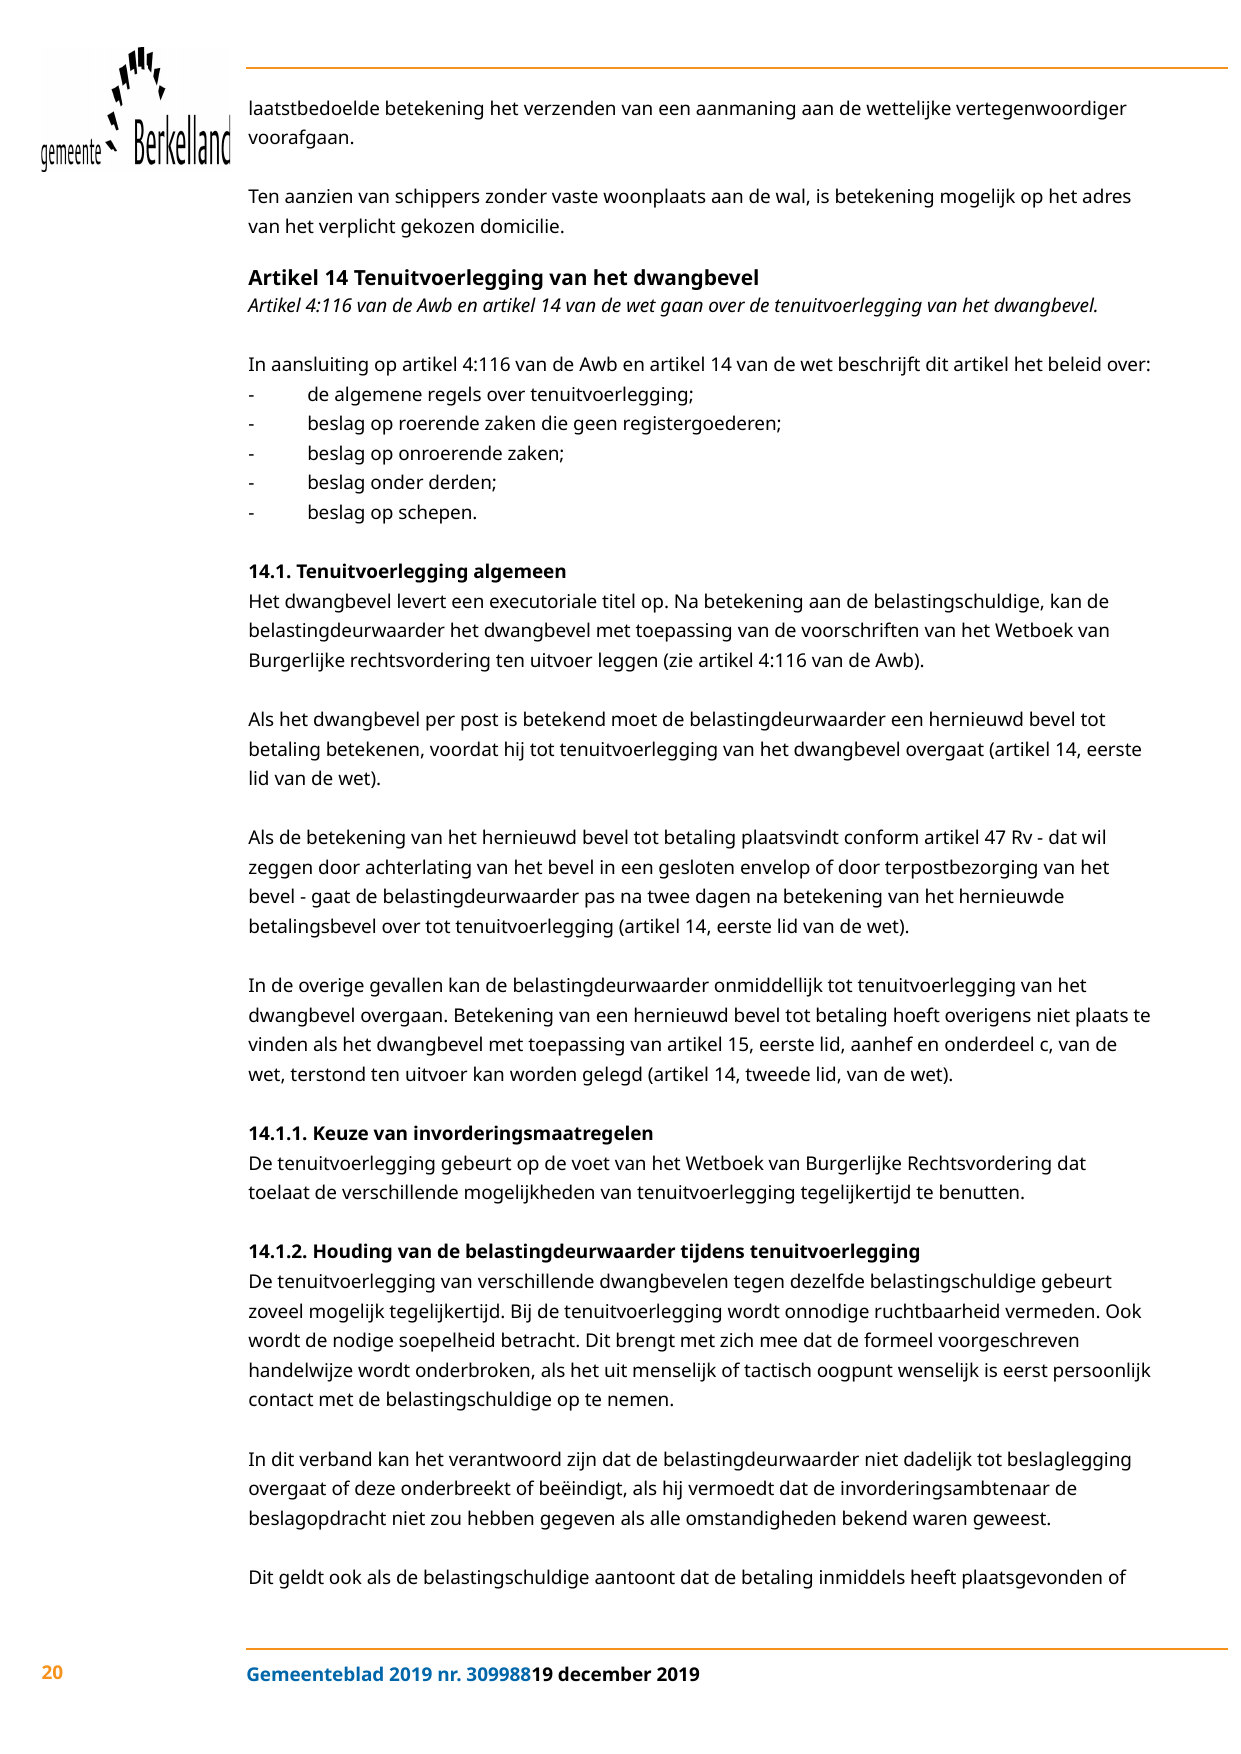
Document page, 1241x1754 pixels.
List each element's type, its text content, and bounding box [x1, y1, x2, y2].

text Artikel 14 Tenuitvoerlegging van het dwangbevel [248, 263, 1152, 292]
text Artikel 4:116 van de Awb en artikel 14 van de wet gaan over de tenuitvoerlegging van het dwangbevel. [248, 292, 1152, 318]
text 14.1. Tenuitvoerlegging algemeen [248, 558, 1152, 584]
text 14.1.1. Keuze van invorderingsmaatregelen [248, 1120, 1152, 1146]
text Dit geldt ook als de belastingschuldige aantoont dat de betaling inmiddels heeft plaatsgevonden of [248, 1564, 1152, 1590]
list beslag onder derden; [248, 469, 1152, 495]
text 14.1.2. Houding van de belastingdeurwaarder tijdens tenuitvoerlegging [248, 1239, 1152, 1264]
list beslag op onroerende zaken; [248, 440, 1152, 466]
picture [41, 47, 231, 172]
list beslag op roerende zaken die geen registergoederen; [248, 410, 1152, 436]
text In aansluiting op artikel 4:116 van de Awb en artikel 14 van de wet beschrijft dit artikel het beleid over: [248, 351, 1152, 377]
text laatstbedoelde betekening het verzenden van een aanmaning aan de wettelijke vertegenwoordiger voorafgaan. [248, 95, 1152, 150]
text De tenuitvoerlegging gebeurt op de voet van het Wetboek van Burgerlijke Rechtsvordering dat toelaat de verschillende mogelijkheden van tenuitvoerlegging tegelijkertijd te benutten. [248, 1150, 1152, 1205]
text Als de betekening van het hernieuwd bevel tot betaling plaatsvindt conform artikel 47 Rv - dat wil zeggen door achterlating van het bevel in een gesloten envelop of door terpostbezorging van het bevel - gaat de belastingdeurwaarder pas na twee dagen na betekening van het hernieuwde betalingsbevel over tot tenuitvoerlegging (artikel 14, eerste lid van de wet). [248, 824, 1152, 939]
text Het dwangbevel levert een executoriale titel op. Na betekening aan de belastingschuldige, kan de belastingdeurwaarder het dwangbevel met toepassing van de voorschriften van het Wetboek van Burgerlijke rechtsvordering ten uitvoer leggen (zie artikel 4:116 van de Awb). [248, 588, 1152, 673]
list beslag op schepen. [248, 499, 1152, 525]
text Ten aanzien van schippers zonder vaste woonplaats aan de wal, is betekening mogelijk op het adres van het verplicht gekozen domicilie. [248, 183, 1152, 239]
text In de overige gevallen kan de belastingdeurwaarder onmiddellijk tot tenuitvoerlegging van het dwangbevel overgaan. Betekening van een hernieuwd bevel tot betaling hoeft overigens niet plaats te vinden als het dwangbevel met toepassing van artikel 15, eerste lid, aanhef en onderdeel c, van de wet, terstond ten uitvoer kan worden gelegd (artikel 14, tweede lid, van de wet). [248, 972, 1152, 1087]
text De tenuitvoerlegging van verschillende dwangbevelen tegen dezelfde belastingschuldige gebeurt zoveel mogelijk tegelijkertijd. Bij de tenuitvoerlegging wordt onnodige ruchtbaarheid vermeden. Ook wordt de nodige soepelheid betracht. Dit brengt met zich mee dat de formeel voorgeschreven handelwijze wordt onderbroken, als het uit menselijk of tactisch oogpunt wenselijk is eerst persoonlijk contact met de belastingschuldige op te nemen. [248, 1268, 1152, 1412]
list de algemene regels over tenuitvoerlegging; [248, 381, 1152, 406]
text Als het dwangbevel per post is betekend moet de belastingdeurwaarder een hernieuwd bevel tot betaling betekenen, voordat hij tot tenuitvoerlegging van het dwangbevel overgaat (artikel 14, eerste lid van de wet). [248, 706, 1152, 791]
text In dit verband kan het verantwoord zijn dat de belastingdeurwaarder niet dadelijk tot beslaglegging overgaat of deze onderbreekt of beëindigt, als hij vermoedt dat de invorderingsambtenaar de beslagopdracht niet zou hebben gegeven als alle omstandigheden bekend waren geweest. [248, 1446, 1152, 1531]
